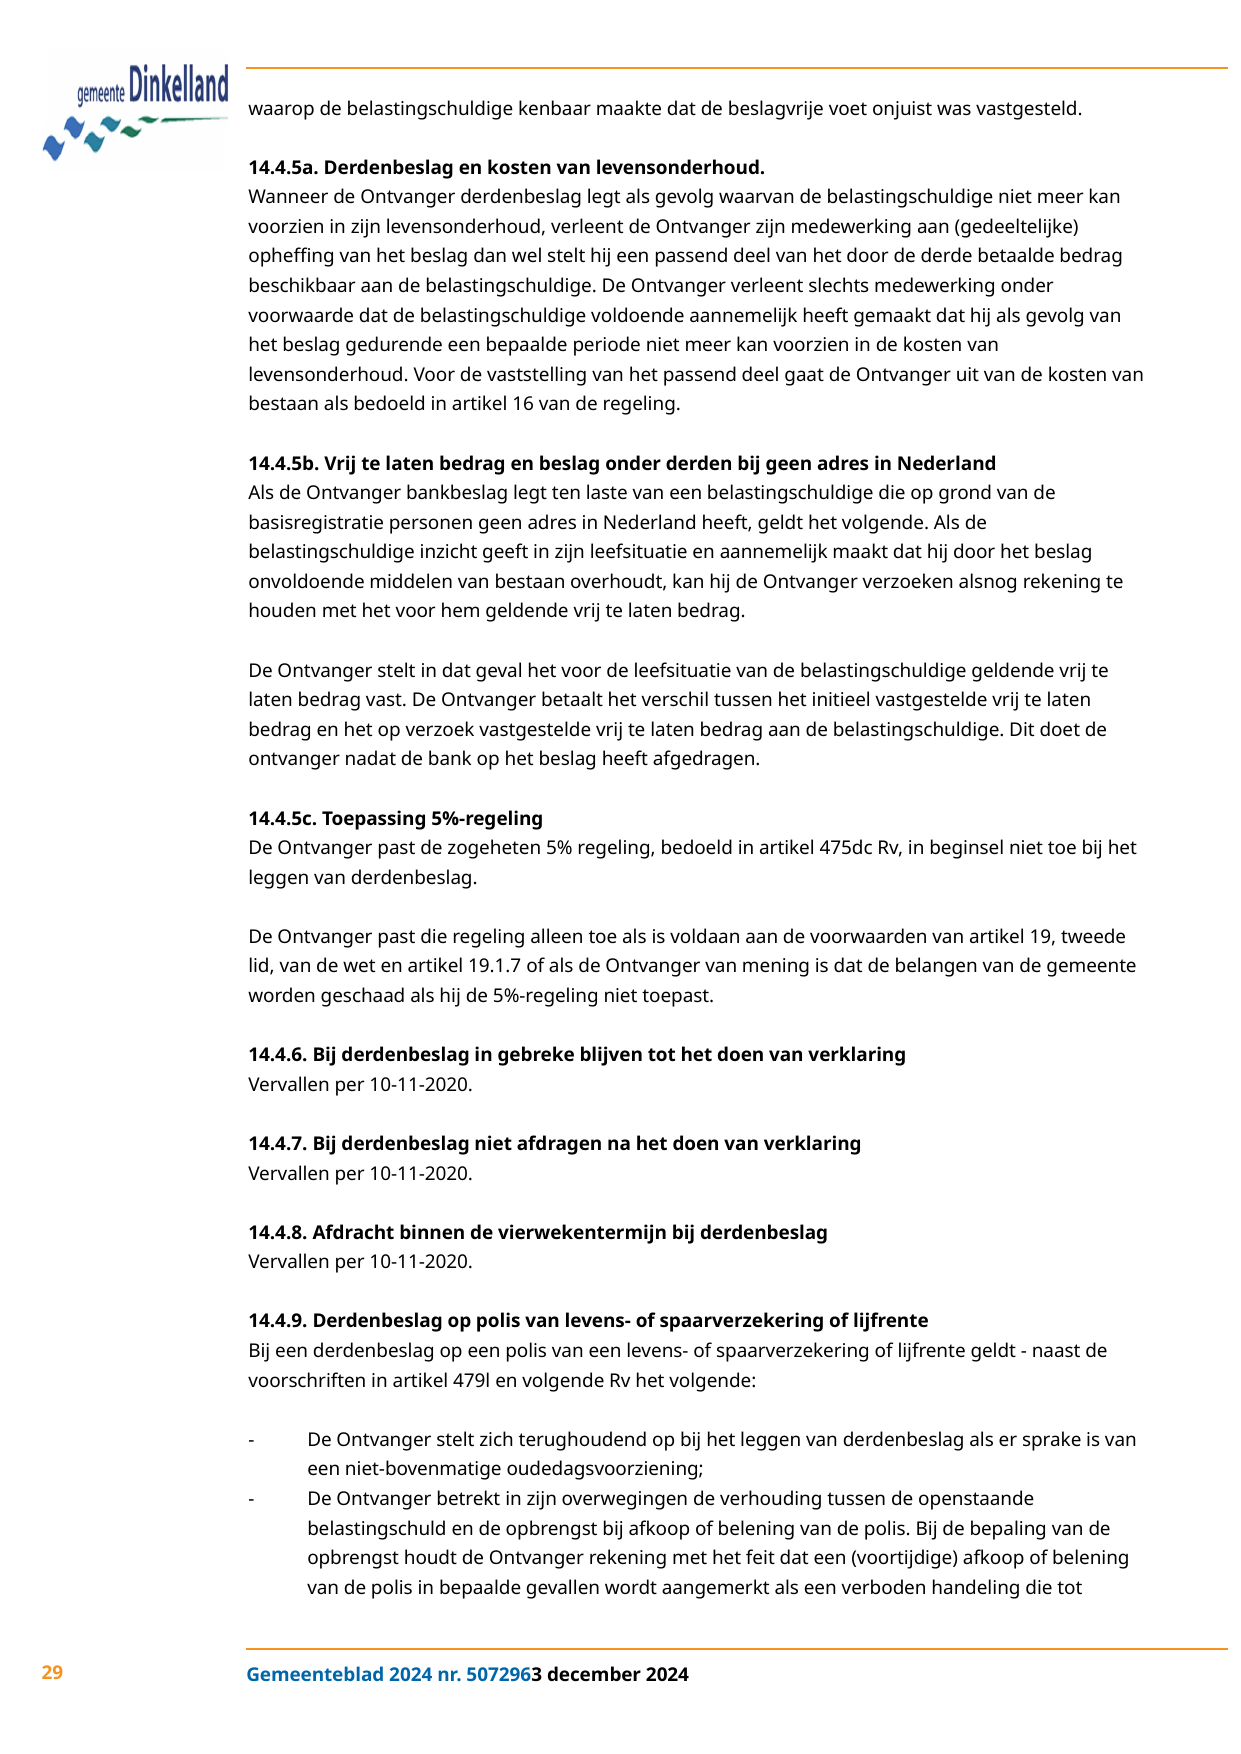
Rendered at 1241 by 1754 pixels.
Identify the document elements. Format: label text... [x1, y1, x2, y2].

picture [41, 47, 231, 172]
text Vervallen per 10-11-2020. [248, 1248, 1152, 1274]
list De Ontvanger betrekt in zijn overwegingen de verhouding tussen de openstaande belastingschuld en de opbrengst bij afkoop of belening van de polis. Bij de bepaling van de opbrengst houdt de Ontvanger rekening met het feit dat een (voortijdige) afkoop of belening van de polis in bepaalde gevallen wordt aangemerkt als een verboden handeling die tot [248, 1485, 1152, 1600]
text Vervallen per 10-11-2020. [248, 1071, 1152, 1097]
text 14.4.5a. Derdenbeslag en kosten van levensonderhoud. [248, 154, 1152, 180]
text 14.4.8. Afdracht binnen de vierwekentermijn bij derdenbeslag [248, 1219, 1152, 1245]
text 14.4.7. Bij derdenbeslag niet afdragen na het doen van verklaring [248, 1130, 1152, 1156]
text Wanneer de Ontvanger derdenbeslag legt als gevolg waarvan de belastingschuldige niet meer kan voorzien in zijn levensonderhoud, verleent de Ontvanger zijn medewerking aan (gedeeltelijke) opheffing van het beslag dan wel stelt hij een passend deel van het door de derde betaalde bedrag beschikbaar aan de belastingschuldige. De Ontvanger verleent slechts medewerking onder voorwaarde dat de belastingschuldige voldoende aannemelijk heeft gemaakt dat hij als gevolg van het beslag gedurende een bepaalde periode niet meer kan voorzien in de kosten van levensonderhoud. Voor de vaststelling van het passend deel gaat de Ontvanger uit van de kosten van bestaan als bedoeld in artikel 16 van de regeling. [248, 183, 1152, 416]
text 14.4.6. Bij derdenbeslag in gebreke blijven tot het doen van verklaring [248, 1041, 1152, 1067]
text Als de Ontvanger bankbeslag legt ten laste van een belastingschuldige die op grond van de basisregistratie personen geen adres in Nederland heeft, geldt het volgende. Als de belastingschuldige inzicht geeft in zijn leefsituatie en aannemelijk maakt dat hij door het beslag onvoldoende middelen van bestaan overhoudt, kan hij de Ontvanger verzoeken alsnog rekening te houden met het voor hem geldende vrij te laten bedrag. [248, 479, 1152, 623]
text De Ontvanger stelt in dat geval het voor de leefsituatie van de belastingschuldige geldende vrij te laten bedrag vast. De Ontvanger betaalt het verschil tussen het initieel vastgestelde vrij te laten bedrag en het op verzoek vastgestelde vrij te laten bedrag aan de belastingschuldige. Dit doet de ontvanger nadat de bank op het beslag heeft afgedragen. [248, 657, 1152, 771]
text Vervallen per 10-11-2020. [248, 1160, 1152, 1186]
text De Ontvanger past de zogeheten 5% regeling, bedoeld in artikel 475dc Rv, in beginsel niet toe bij het leggen van derdenbeslag. [248, 834, 1152, 890]
text 14.4.9. Derdenbeslag op polis van levens- of spaarverzekering of lijfrente [248, 1308, 1152, 1333]
text waarop de belastingschuldige kenbaar maakte dat de beslagvrije voet onjuist was vastgesteld. [248, 95, 1152, 121]
text De Ontvanger past die regeling alleen toe als is voldaan aan de voorwaarden van artikel 19, tweede lid, van de wet en artikel 19.1.7 of als de Ontvanger van mening is dat de belangen van de gemeente worden geschaad als hij de 5%-regeling niet toepast. [248, 923, 1152, 1008]
text Bij een derdenbeslag op een polis van een levens- of spaarverzekering of lijfrente geldt - naast de voorschriften in artikel 479l en volgende Rv het volgende: [248, 1337, 1152, 1393]
text 14.4.5b. Vrij te laten bedrag en beslag onder derden bij geen adres in Nederland [248, 450, 1152, 476]
text 14.4.5c. Toepassing 5%-regeling [248, 805, 1152, 831]
list De Ontvanger stelt zich terughoudend op bij het leggen van derdenbeslag als er sprake is van een niet-bovenmatige oudedagsvoorziening; [248, 1426, 1152, 1481]
